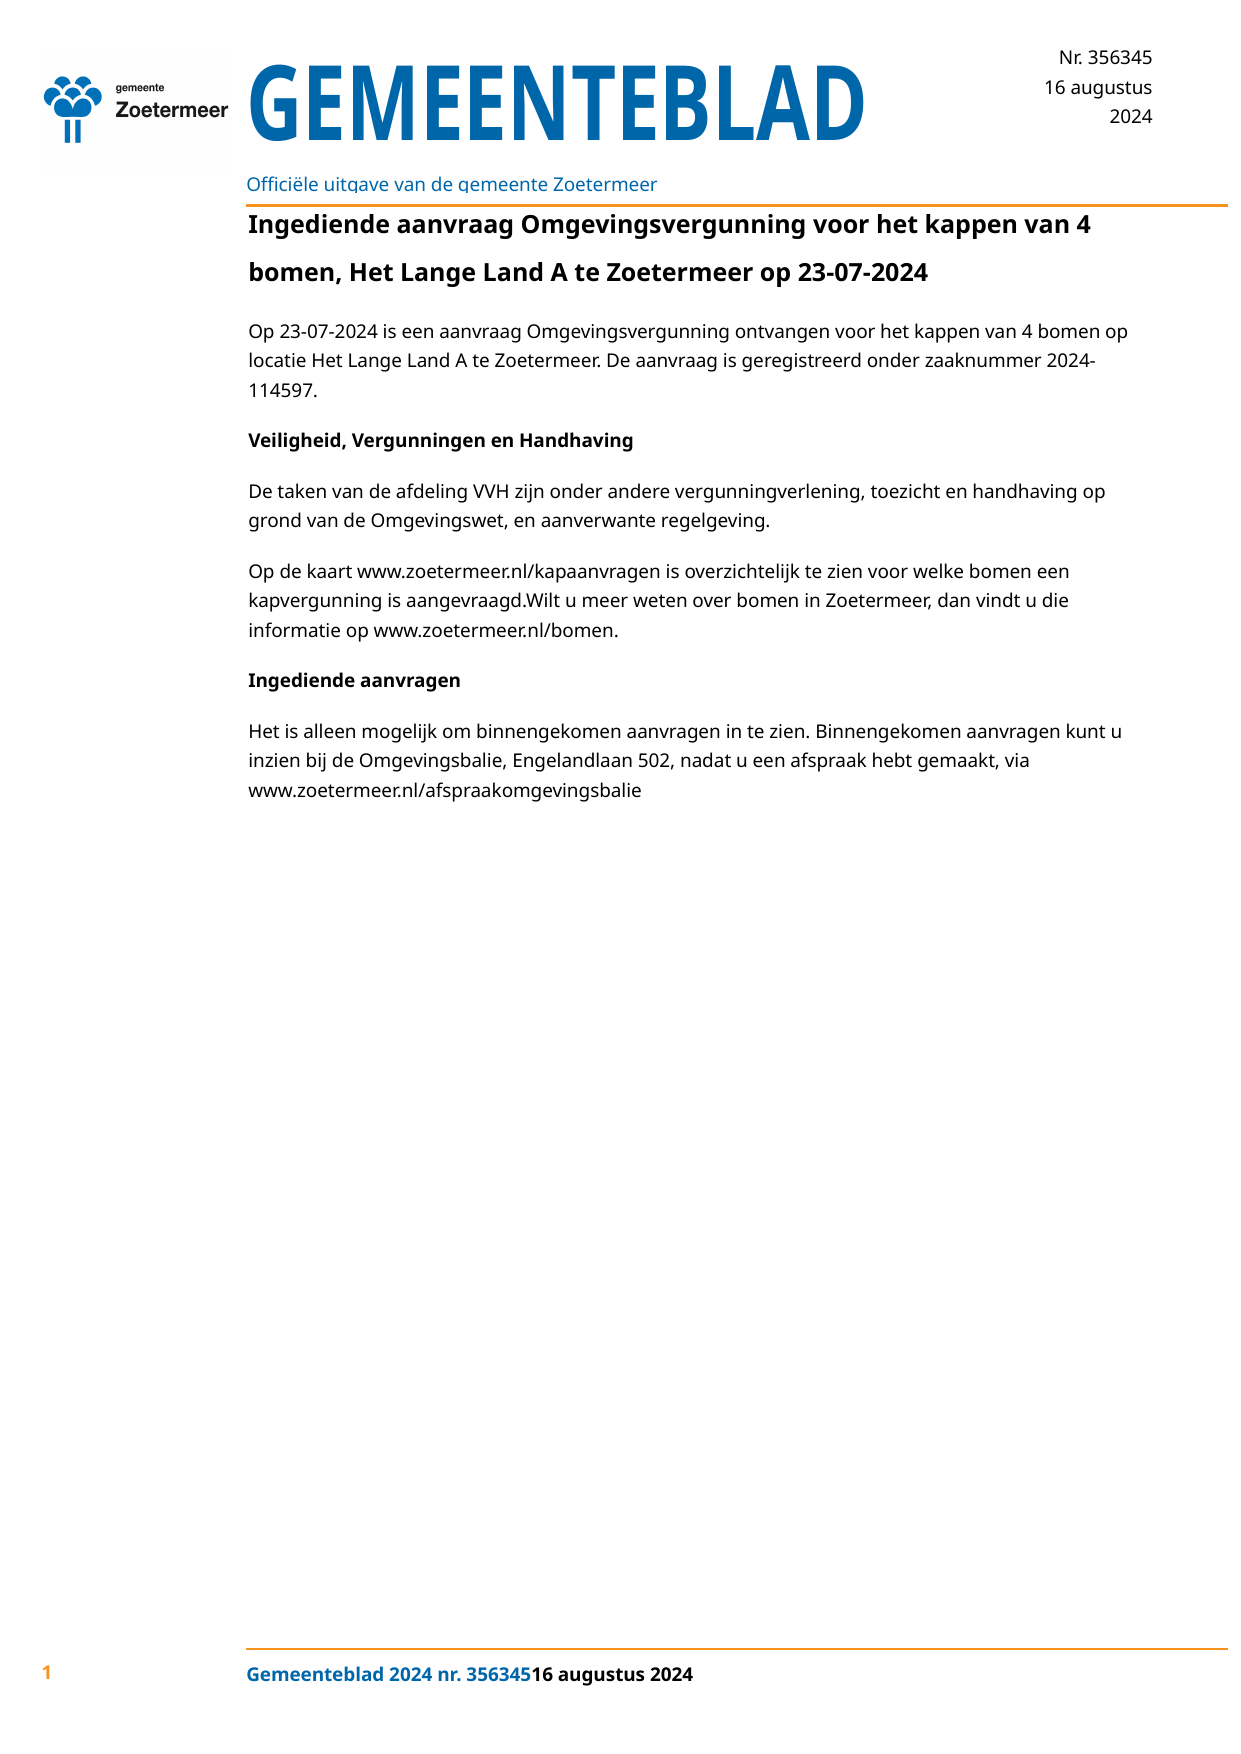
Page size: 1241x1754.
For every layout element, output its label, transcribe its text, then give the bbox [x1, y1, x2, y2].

text Het is alleen mogelijk om binnengekomen aanvragen in te zien. Binnengekomen aanvragen kunt u inzien bij de Omgevingsbalie, Engelandlaan 502, nadat u een afspraak hebt gemaakt, via www.zoetermeer.nl/afspraakomgevingsbalie [248, 718, 1152, 803]
text Ingediende aanvraag Omgevingsvergunning voor het kappen van 4 bomen, Het Lange Land A te Zoetermeer op 23-07-2024 [248, 207, 1152, 288]
picture [41, 47, 231, 172]
text Op 23-07-2024 is een aanvraag Omgevingsvergunning ontvangen voor het kappen van 4 bomen op locatie Het Lange Land A te Zoetermeer. De aanvraag is geregistreerd onder zaaknummer 2024-114597. [248, 318, 1152, 403]
text Veiligheid, Vergunningen en Handhaving [248, 427, 1152, 453]
text De taken van de afdeling VVH zijn onder andere vergunningverlening, toezicht en handhaving op grond van de Omgevingswet, en aanverwante regelgeving. [248, 478, 1152, 533]
text Op de kaart www.zoetermeer.nl/kapaanvragen is overzichtelijk te zien voor welke bomen een kapvergunning is aangevraagd.Wilt u meer weten over bomen in Zoetermeer, dan vindt u die informatie op www.zoetermeer.nl/bomen. [248, 558, 1152, 643]
text Ingediende aanvragen [248, 667, 1152, 693]
